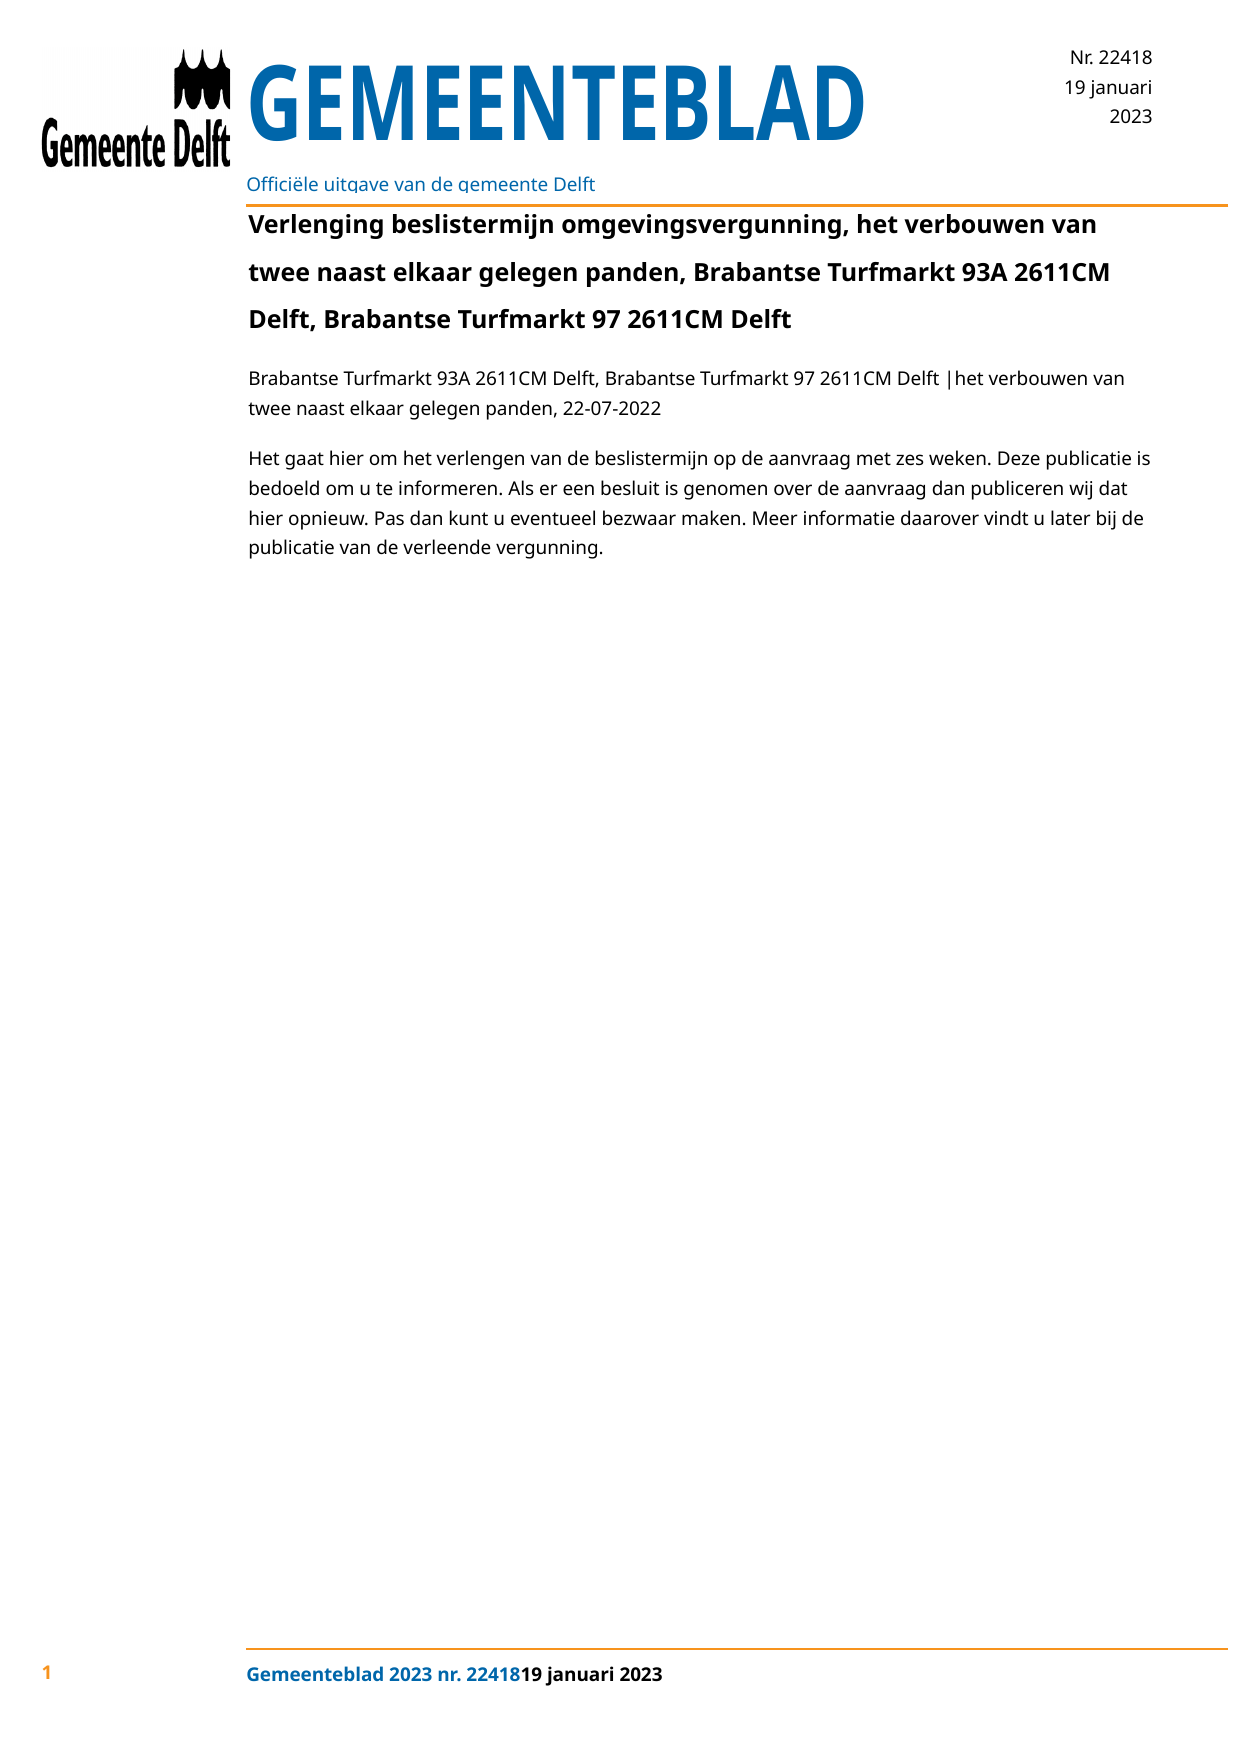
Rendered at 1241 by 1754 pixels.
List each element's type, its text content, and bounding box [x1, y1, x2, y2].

text Brabantse Turfmarkt 93A 2611CM Delft, Brabantse Turfmarkt 97 2611CM Delft |het verbouwen van twee naast elkaar gelegen panden, 22-07-2022 [248, 366, 1152, 421]
text Het gaat hier om het verlengen van de beslistermijn op de aanvraag met zes weken. Deze publicatie is bedoeld om u te informeren. Als er een besluit is genomen over de aanvraag dan publiceren wij dat hier opnieuw. Pas dan kunt u eventueel bezwaar maken. Meer informatie daarover vindt u later bij de publicatie van de verleende vergunning. [248, 446, 1152, 560]
picture [41, 47, 231, 172]
text Verlenging beslistermijn omgevingsvergunning, het verbouwen van twee naast elkaar gelegen panden, Brabantse Turfmarkt 93A 2611CM Delft, Brabantse Turfmarkt 97 2611CM Delft [248, 207, 1152, 336]
